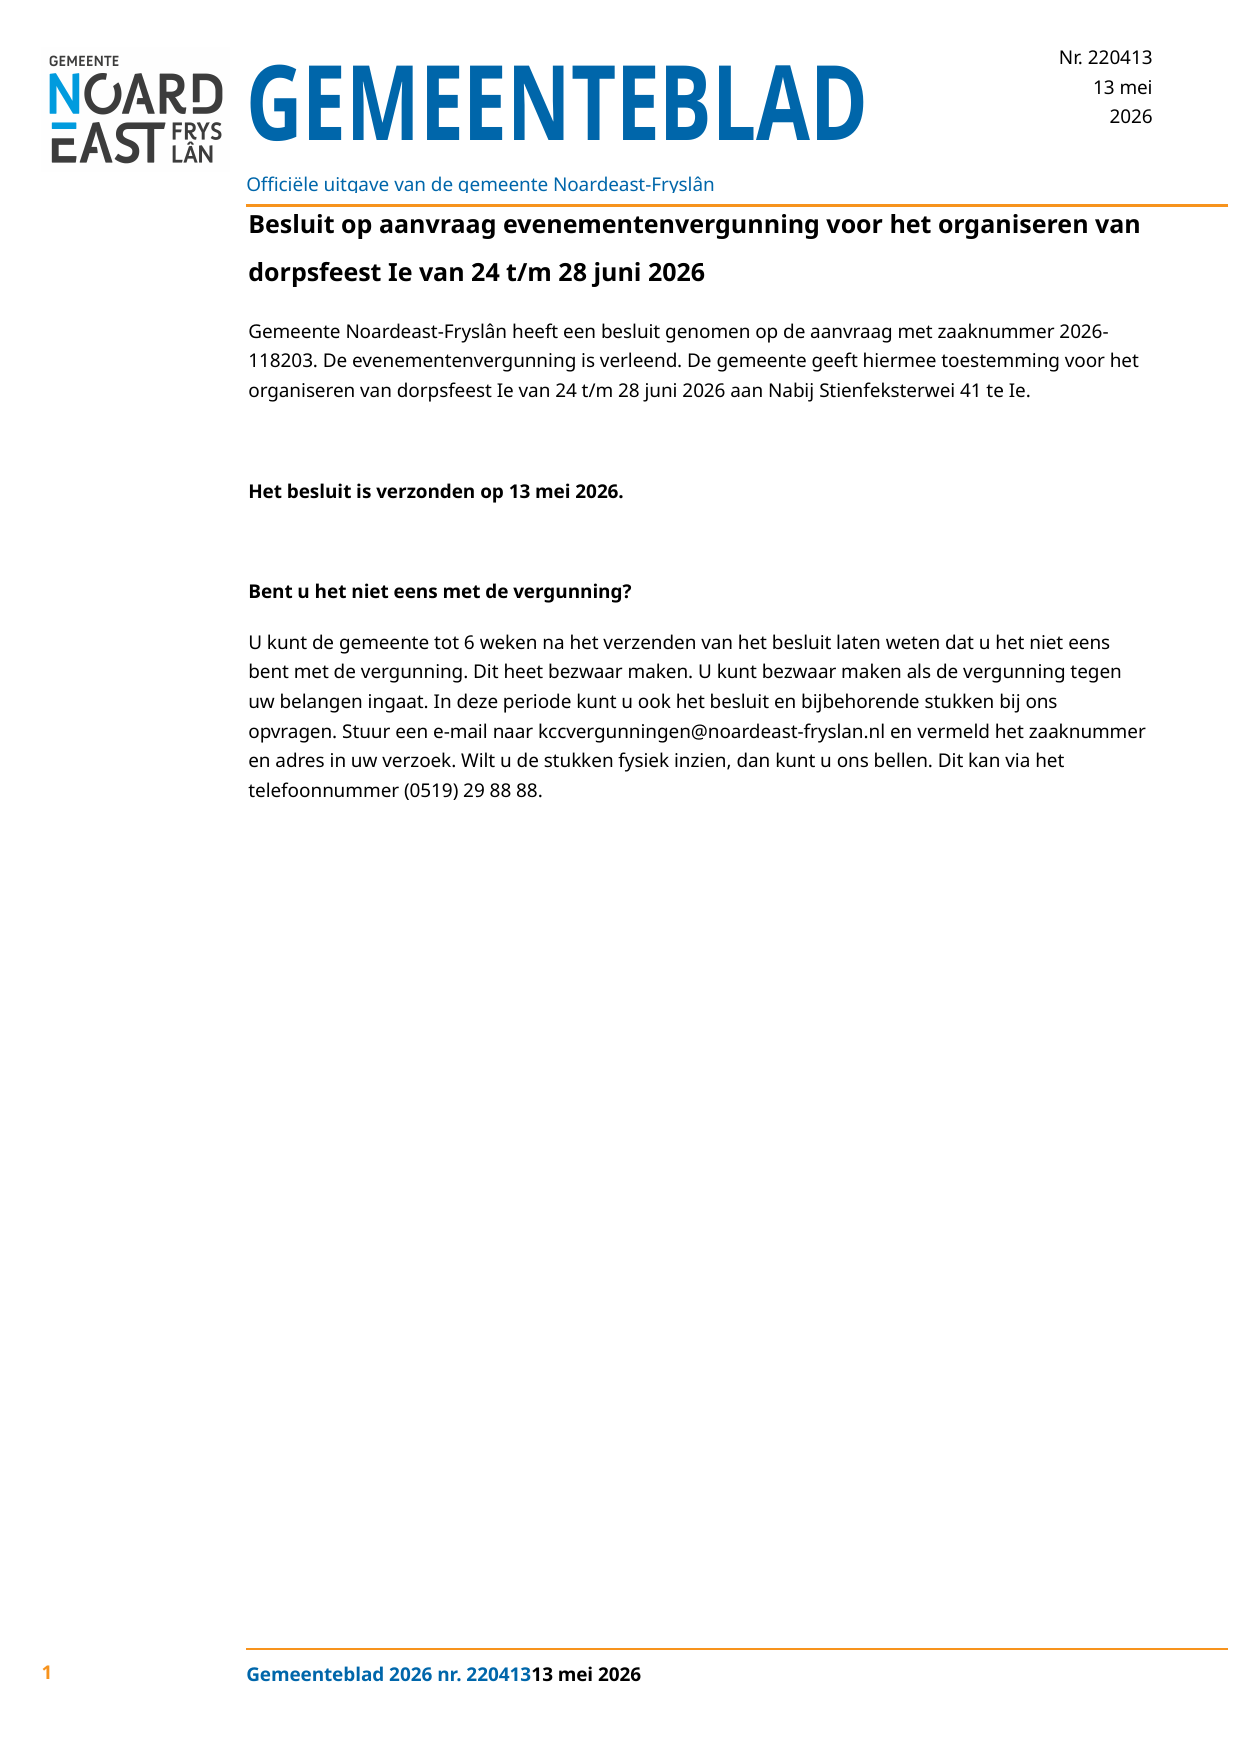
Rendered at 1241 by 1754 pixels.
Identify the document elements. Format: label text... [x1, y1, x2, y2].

text Bent u het niet eens met de vergunning? [248, 579, 1152, 604]
text Gemeente Noardeast-Fryslân heeft een besluit genomen op de aanvraag met zaaknummer 2026-118203. De evenementenvergunning is verleend. De gemeente geeft hiermee toestemming voor het organiseren van dorpsfeest Ie van 24 t/m 28 juni 2026 aan Nabij Stienfeksterwei 41 te Ie. [248, 318, 1152, 403]
text Het besluit is verzonden op 13 mei 2026. [248, 478, 1152, 504]
text Besluit op aanvraag evenementenvergunning voor het organiseren van dorpsfeest Ie van 24 t/m 28 juni 2026 [248, 207, 1152, 288]
picture [41, 47, 231, 172]
text U kunt de gemeente tot 6 weken na het verzenden van het besluit laten weten dat u het niet eens bent met de vergunning. Dit heet bezwaar maken. U kunt bezwaar maken als de vergunning tegen uw belangen ingaat. In deze periode kunt u ook het besluit en bijbehorende stukken bij ons opvragen. Stuur een e-mail naar kccvergunningen@noardeast-fryslan.nl en vermeld het zaaknummer en adres in uw verzoek. Wilt u de stukken fysiek inzien, dan kunt u ons bellen. Dit kan via het telefoonnummer (0519) 29 88 88. [248, 629, 1152, 803]
